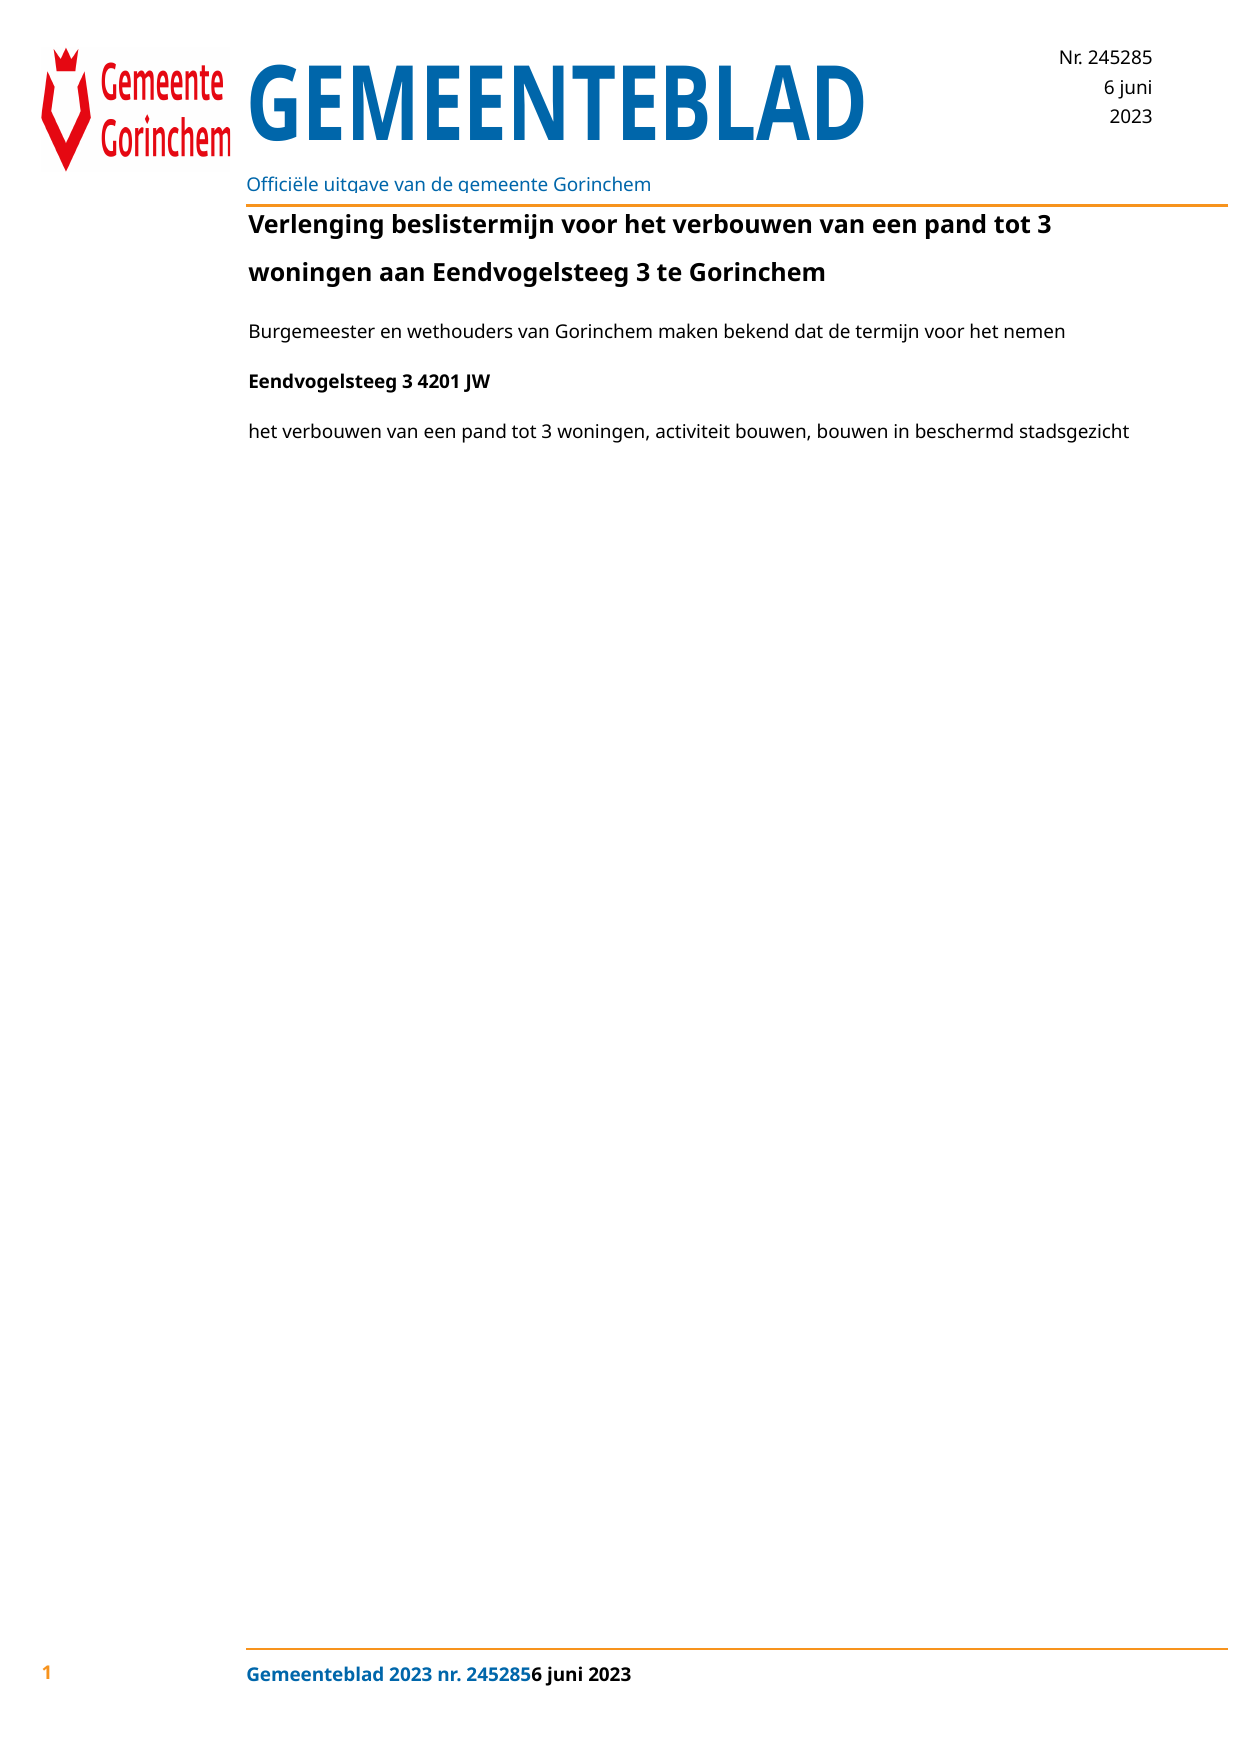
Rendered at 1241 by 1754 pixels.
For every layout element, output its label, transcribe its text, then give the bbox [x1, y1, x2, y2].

text het verbouwen van een pand tot 3 woningen, activiteit bouwen, bouwen in beschermd stadsgezicht [248, 419, 1152, 444]
text Eendvogelsteeg 3 4201 JW [248, 368, 1152, 394]
text Burgemeester en wethouders van Gorinchem maken bekend dat de termijn voor het nemen [248, 318, 1152, 344]
picture [41, 47, 231, 172]
text Verlenging beslistermijn voor het verbouwen van een pand tot 3 woningen aan Eendvogelsteeg 3 te Gorinchem [248, 207, 1152, 288]
